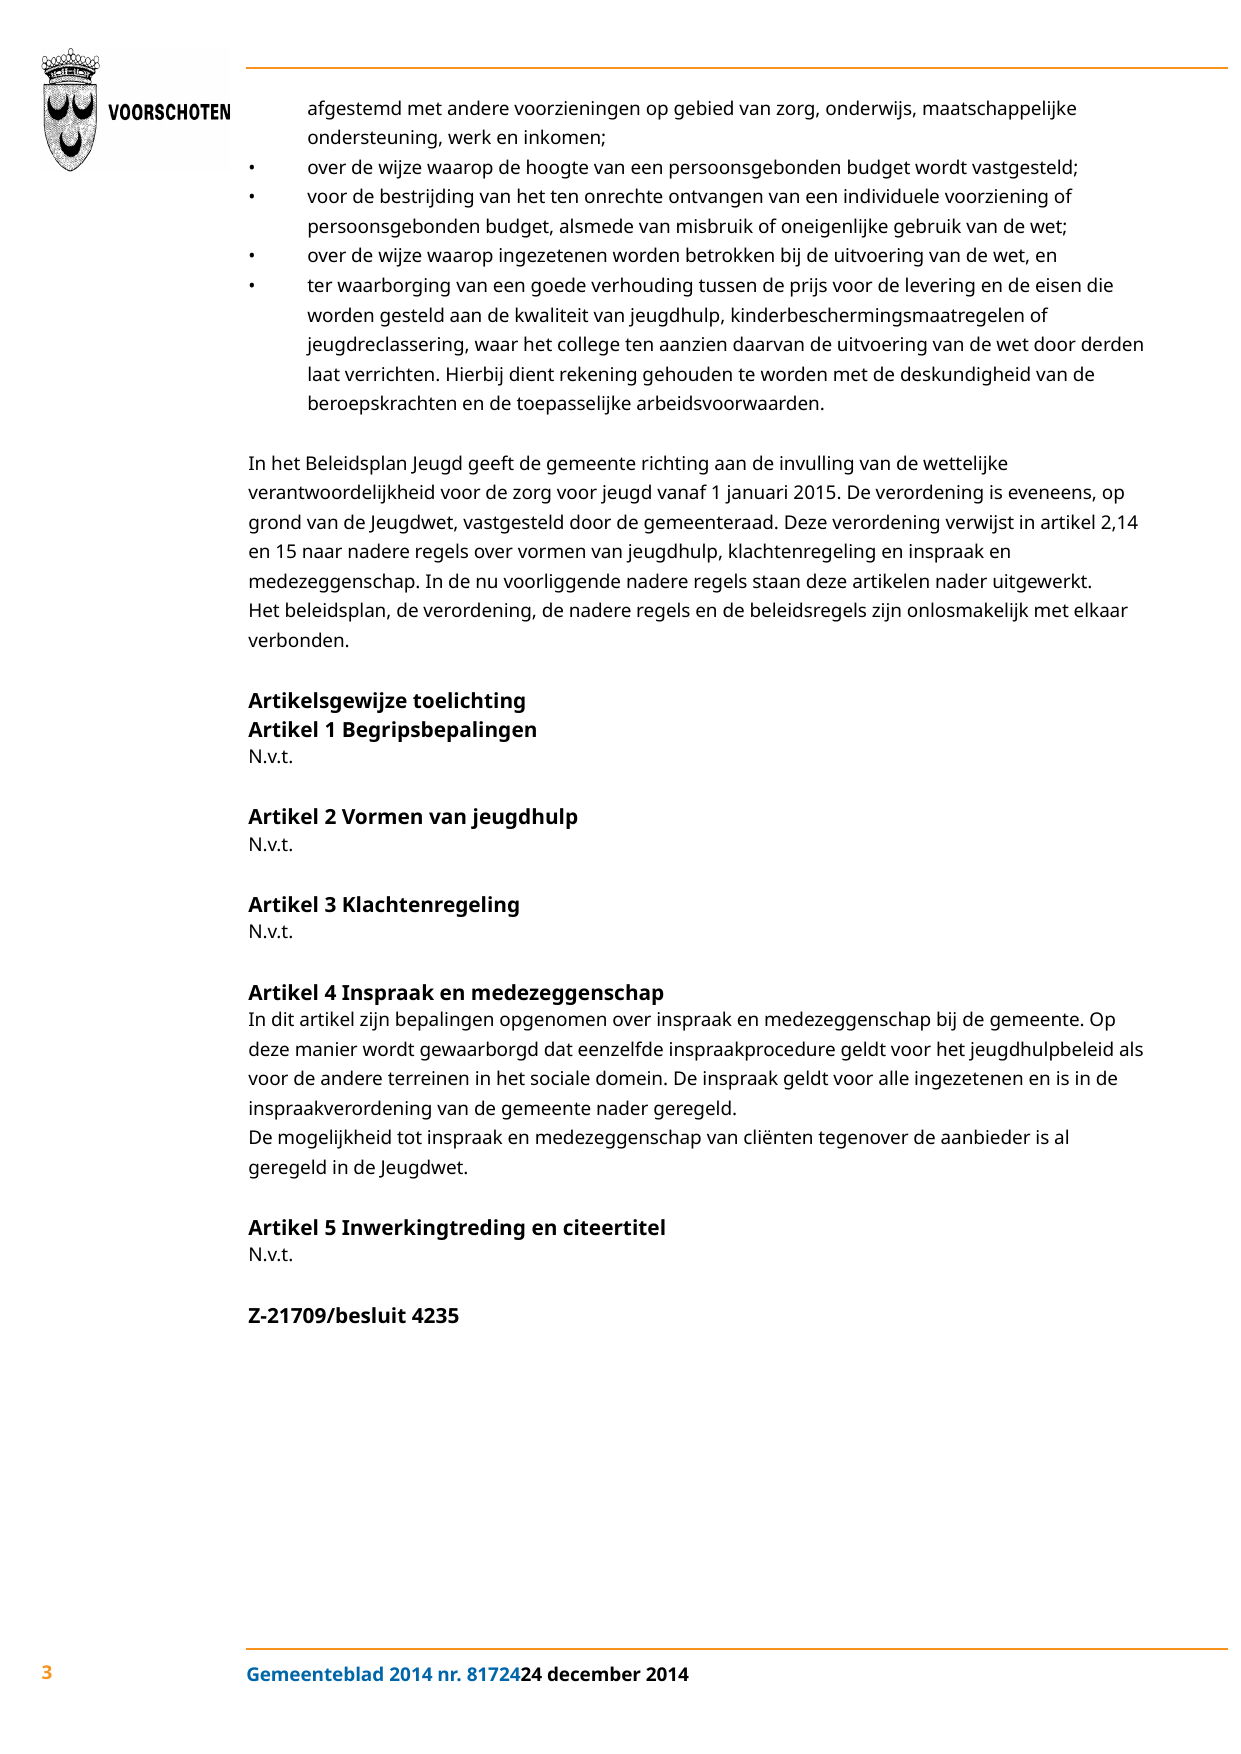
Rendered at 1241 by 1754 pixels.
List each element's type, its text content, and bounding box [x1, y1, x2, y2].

text Het beleidsplan, de verordening, de nadere regels en de beleidsregels zijn onlosmakelijk met elkaar verbonden. [248, 598, 1152, 653]
text Artikel 4 Inspraak en medezeggenschap [248, 978, 1152, 1006]
text N.v.t. [248, 918, 1152, 944]
text Artikel 2 Vormen van jeugdhulp [248, 802, 1152, 831]
text N.v.t. [248, 743, 1152, 769]
text In het Beleidsplan Jeugd geeft de gemeente richting aan de invulling van de wettelijke verantwoordelijkheid voor de zorg voor jeugd vanaf 1 januari 2015. De verordening is eveneens, op grond van de Jeugdwet, vastgesteld door de gemeenteraad. Deze verordening verwijst in artikel 2,14 en 15 naar nadere regels over vormen van jeugdhulp, klachtenregeling en inspraak en medezeggenschap. In de nu voorliggende nadere regels staan deze artikelen nader uitgewerkt. [248, 450, 1152, 594]
text Artikel 1 Begripsbepalingen [248, 715, 1152, 743]
text Artikelsgewijze toelichting [248, 686, 1152, 715]
text Artikel 5 Inwerkingtreding en citeertitel [248, 1213, 1152, 1242]
text N.v.t. [248, 831, 1152, 857]
picture [41, 47, 231, 172]
text Z-21709/besluit 4235 [248, 1301, 1152, 1329]
text Artikel 3 Klachtenregeling [248, 890, 1152, 918]
text In dit artikel zijn bepalingen opgenomen over inspraak en medezeggenschap bij de gemeente. Op deze manier wordt gewaarborgd dat eenzelfde inspraakprocedure geldt voor het jeugdhulpbeleid als voor de andere terreinen in het sociale domein. De inspraak geldt voor alle ingezetenen en is in de inspraakverordening van de gemeente nader geregeld. [248, 1006, 1152, 1121]
list over de wijze waarop ingezetenen worden betrokken bij de uitvoering van de wet, en [248, 243, 1152, 268]
text De mogelijkheid tot inspraak en medezeggenschap van cliënten tegenover de aanbieder is al geregeld in de Jeugdwet. [248, 1124, 1152, 1180]
list voor de bestrijding van het ten onrechte ontvangen van een individuele voorziening of persoonsgebonden budget, alsmede van misbruik of oneigenlijke gebruik van de wet; [248, 183, 1152, 239]
list over de wijze waarop de hoogte van een persoonsgebonden budget wordt vastgesteld; [248, 154, 1152, 180]
text N.v.t. [248, 1242, 1152, 1267]
list afgestemd met andere voorzieningen op gebied van zorg, onderwijs, maatschappelijke ondersteuning, werk en inkomen; [248, 95, 1152, 150]
list ter waarborging van een goede verhouding tussen de prijs voor de levering en de eisen die worden gesteld aan de kwaliteit van jeugdhulp, kinderbeschermingsmaatregelen of jeugdreclassering, waar het college ten aanzien daarvan de uitvoering van de wet door derden laat verrichten. Hierbij dient rekening gehouden te worden met de deskundigheid van de beroepskrachten en de toepasselijke arbeidsvoorwaarden. [248, 272, 1152, 416]
